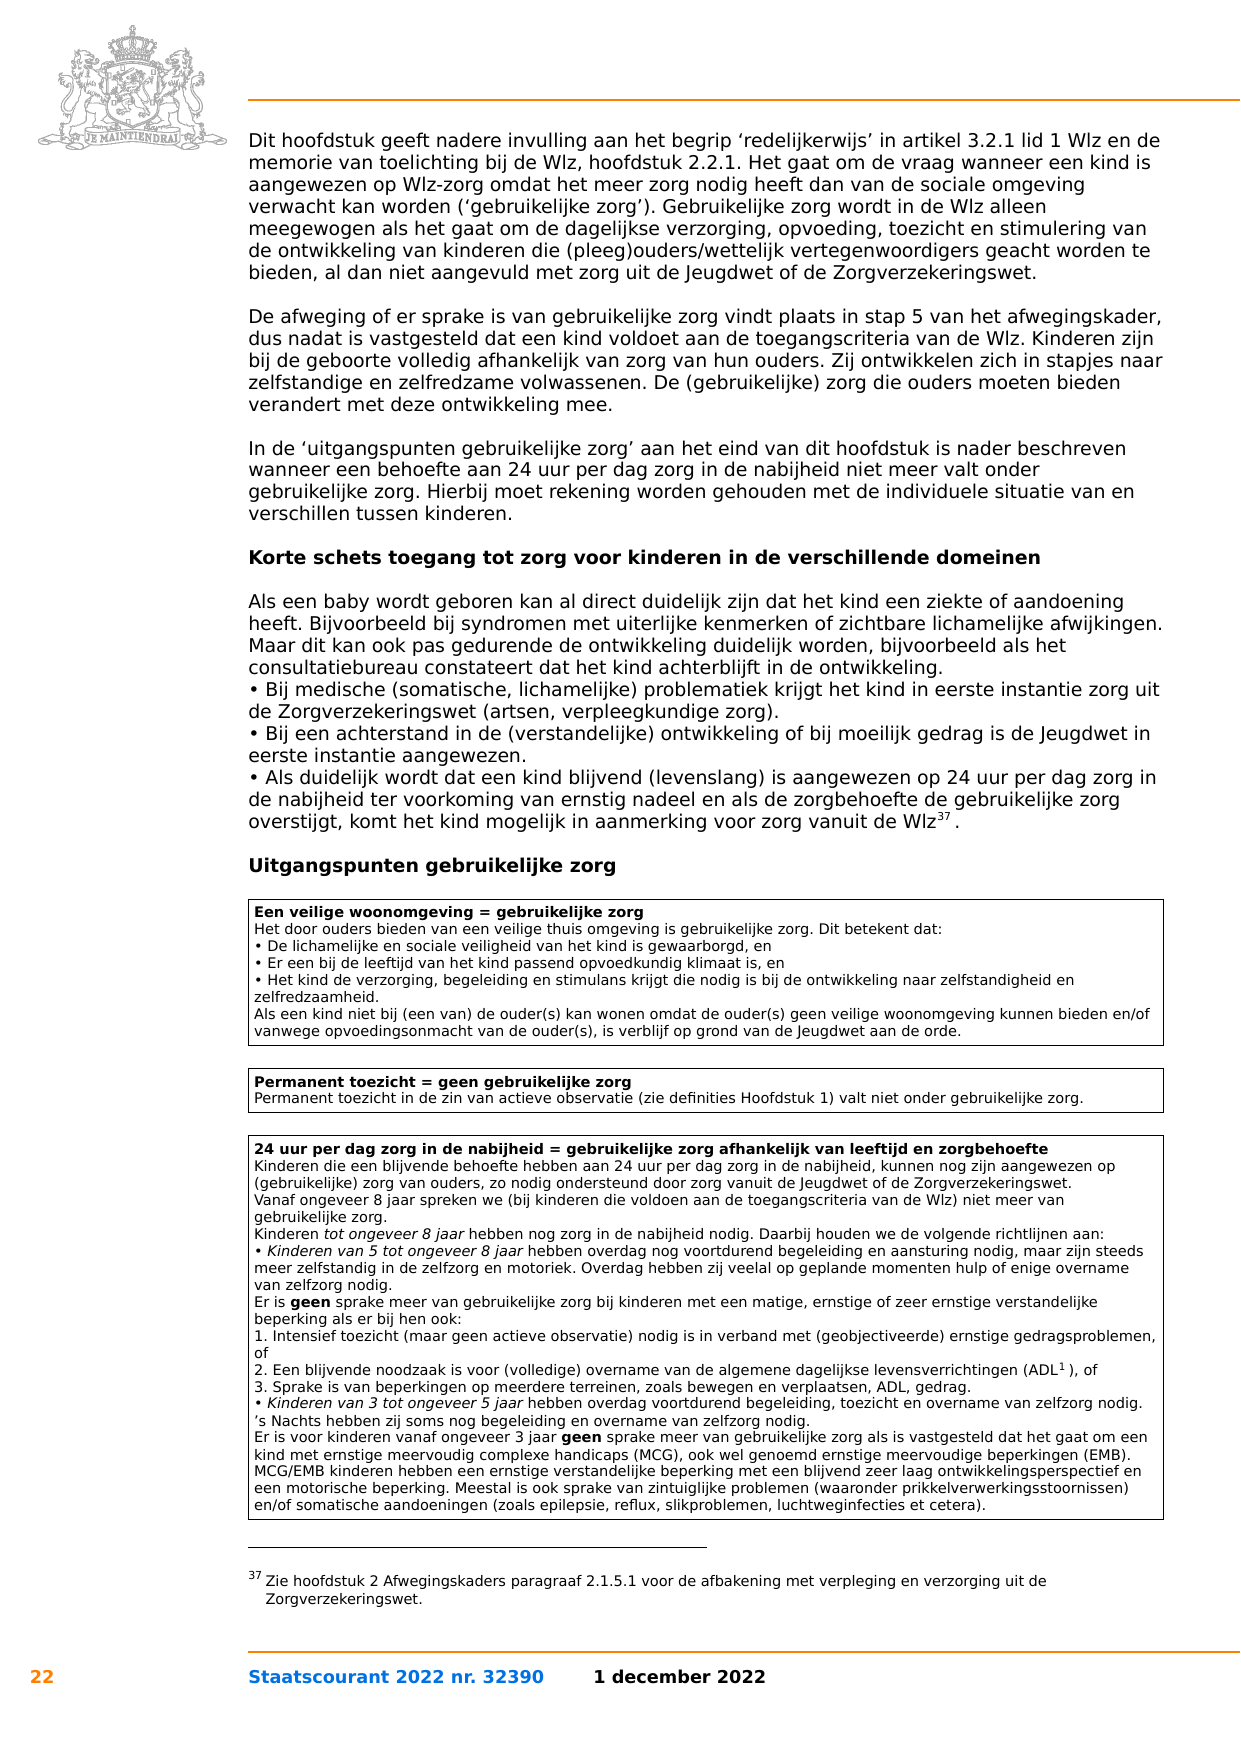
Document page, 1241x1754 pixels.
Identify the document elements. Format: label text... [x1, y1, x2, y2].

text De afweging of er sprake is van gebruikelijke zorg vindt plaats in stap 5 van het afwegingskader, dus nadat is vastgesteld dat een kind voldoet aan de toegangscriteria van de Wlz. Kinderen zijn bij de geboorte volledig afhankelijk van zorg van hun ouders. Zij ontwikkelen zich in stapjes naar zelfstandige en zelfredzame volwassenen. De (gebruikelijke) zorg die ouders moeten bieden verandert met deze ontwikkeling mee. [248, 306, 1163, 416]
text • Bij medische (somatische, lichamelijke) problematiek krijgt het kind in eerste instantie zorg uit de Zorgverzekeringswet (artsen, verpleegkundige zorg). [248, 679, 1163, 723]
text • Bij een achterstand in de (verstandelijke) ontwikkeling of bij moeilijk gedrag is de Jeugdwet in eerste instantie aangewezen. [248, 723, 1163, 767]
text Dit hoofdstuk geeft nadere invulling aan het begrip ‘redelijkerwijs’ in artikel 3.2.1 lid 1 Wlz en de memorie van toelichting bij de Wlz, hoofdstuk 2.2.1. Het gaat om de vraag wanneer een kind is aangewezen op Wlz-zorg omdat het meer zorg nodig heeft dan van de sociale omgeving verwacht kan worden (‘gebruikelijke zorg’). Gebruikelijke zorg wordt in de Wlz alleen meegewogen als het gaat om de dagelijkse verzorging, opvoeding, toezicht en stimulering van de ontwikkeling van kinderen die (pleeg)ouders/wettelijk vertegenwoordigers geacht worden te bieden, al dan niet aangevuld met zorg uit de Jeugdwet of de Zorgverzekeringswet. [248, 130, 1163, 284]
text • Als duidelijk wordt dat een kind blijvend (levenslang) is aangewezen op 24 uur per dag zorg in de nabijheid ter voorkoming van ernstig nadeel en als de zorgbehoefte de gebruikelijke zorg overstijgt, komt het kind mogelijk in aanmerking voor zorg vanuit de Wlz. [248, 767, 1163, 833]
text In de ‘uitgangspunten gebruikelijke zorg’ aan het eind van dit hoofdstuk is nader beschreven wanneer een behoefte aan 24 uur per dag zorg in de nabijheid niet meer valt onder gebruikelijke zorg. Hierbij moet rekening worden gehouden met de individuele situatie van en verschillen tussen kinderen. [248, 437, 1163, 525]
table_header Een veilige woonomgeving = gebruikelijke zorg Het door ouders bieden van een veilige thuis omgeving is gebruikelijke zorg. Dit betekent dat: • De lichamelijke en sociale veiligheid van het kind is gewaarborgd, en • Er een bij de leeftijd van het kind passend opvoedkundig klimaat is, en • Het kind de verzorging, begeleiding en stimulans krijgt die nodig is bij de ontwikkeling naar zelfstandigheid en zelfredzaamheid. Als een kind niet bij (een van) de ouder(s) kan wonen omdat de ouder(s) geen veilige woonomgeving kunnen bieden en/of vanwege opvoedingsonmacht van de ouder(s), is verblijf op grond van de Jeugdwet aan de orde. [249, 900, 1163, 1045]
subtitle Korte schets toegang tot zorg voor kinderen in de verschillende domeinen [248, 547, 1163, 569]
text Zie hoofdstuk 2 Afwegingskaders paragraaf 2.1.5.1 voor de afbakening met verpleging en verzorging uit de Zorgverzekeringswet. [248, 1569, 1163, 1608]
picture [38, 25, 227, 150]
text Als een baby wordt geboren kan al direct duidelijk zijn dat het kind een ziekte of aandoening heeft. Bijvoorbeeld bij syndromen met uiterlijke kenmerken of zichtbare lichamelijke afwijkingen. Maar dit kan ook pas gedurende de ontwikkeling duidelijk worden, bijvoorbeeld als het consultatiebureau constateert dat het kind achterblijft in de ontwikkeling. [248, 591, 1163, 679]
table_header 24 uur per dag zorg in de nabijheid = gebruikelijke zorg afhankelijk van leeftijd en zorgbehoefte Kinderen die een blijvende behoefte hebben aan 24 uur per dag zorg in de nabijheid, kunnen nog zijn aangewezen op (gebruikelijke) zorg van ouders, zo nodig ondersteund door zorg vanuit de Jeugdwet of de Zorgverzekeringswet. Vanaf ongeveer 8 jaar spreken we (bij kinderen die voldoen aan de toegangscriteria van de Wlz) niet meer van gebruikelijke zorg. Kinderen tot ongeveer 8 jaar hebben nog zorg in de nabijheid nodig. Daarbij houden we de volgende richtlijnen aan: • Kinderen van 5 tot ongeveer 8 jaar hebben overdag nog voortdurend begeleiding en aansturing nodig, maar zijn steeds meer zelfstandig in de zelfzorg en motoriek. Overdag hebben zij veelal op geplande momenten hulp of enige overname van zelfzorg nodig. Er is geen sprake meer van gebruikelijke zorg bij kinderen met een matige, ernstige of zeer ernstige verstandelijke beperking als er bij hen ook: 1. Intensief toezicht (maar geen actieve observatie) nodig is in verband met (geobjectiveerde) ernstige gedragsproblemen, of 2. Een blijvende noodzaak is voor (volledige) overname van de algemene dagelijkse levensverrichtingen (ADL1), of 3. Sprake is van beperkingen op meerdere terreinen, zoals bewegen en verplaatsen, ADL, gedrag. • Kinderen van 3 tot ongeveer 5 jaar hebben overdag voortdurend begeleiding, toezicht en overname van zelfzorg nodig. ’s Nachts hebben zij soms nog begeleiding en overname van zelfzorg nodig. Er is voor kinderen vanaf ongeveer 3 jaar geen sprake meer van gebruikelijke zorg als is vastgesteld dat het gaat om een kind met ernstige meervoudig complexe handicaps (MCG), ook wel genoemd ernstige meervoudige beperkingen (EMB). MCG/EMB kinderen hebben een ernstige verstandelijke beperking met een blijvend zeer laag ontwikkelingsperspectief en een motorische beperking. Meestal is ook sprake van zintuiglijke problemen (waaronder prikkelverwerkingsstoornissen) en/of somatische aandoeningen (zoals epilepsie, reflux, slikproblemen, luchtweginfecties et cetera). [249, 1136, 1163, 1519]
subtitle Uitgangspunten gebruikelijke zorg [248, 855, 1163, 877]
table_header Permanent toezicht = geen gebruikelijke zorg Permanent toezicht in de zin van actieve observatie (zie definities Hoofdstuk 1) valt niet onder gebruikelijke zorg. [249, 1069, 1163, 1112]
